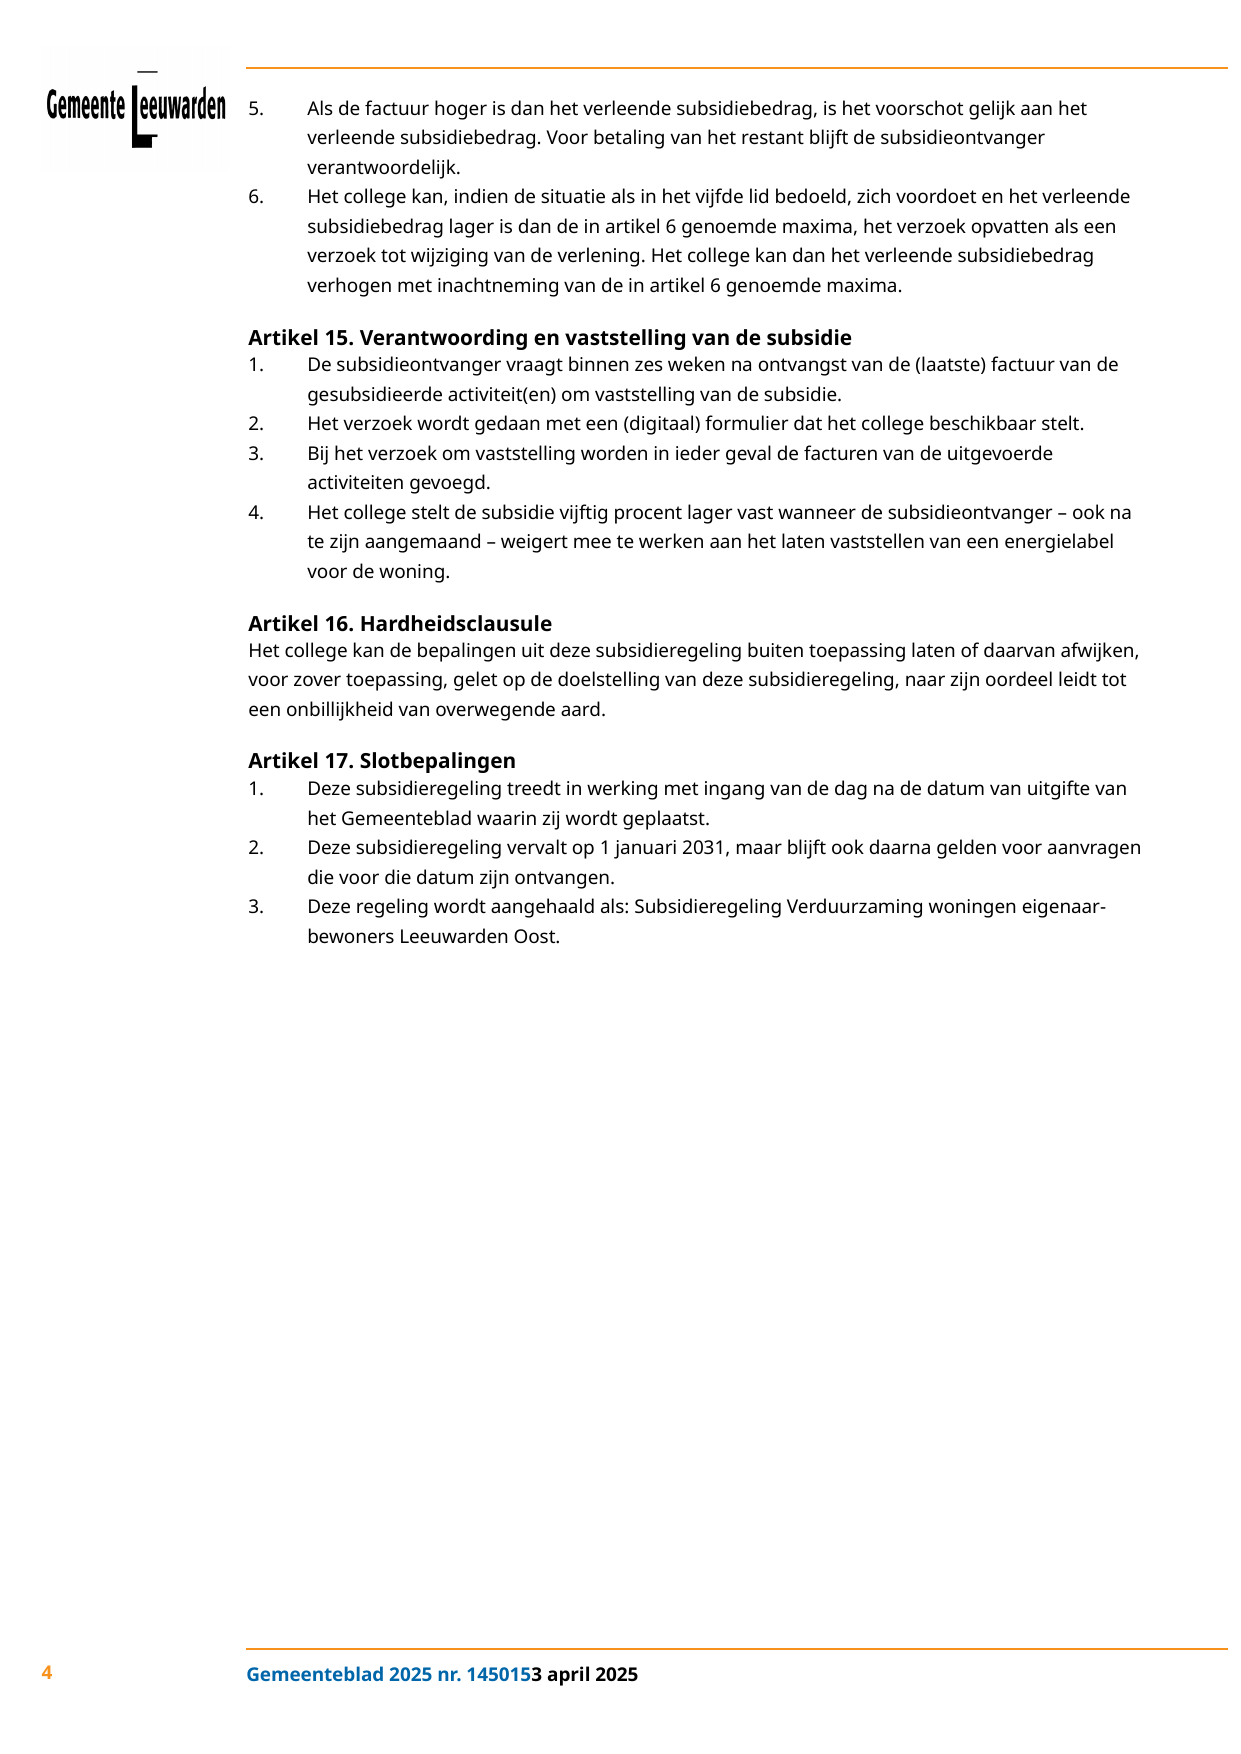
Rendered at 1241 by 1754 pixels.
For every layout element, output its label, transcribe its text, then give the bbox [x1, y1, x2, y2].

list Deze subsidieregeling vervalt op 1 januari 2031, maar blijft ook daarna gelden voor aanvragen die voor die datum zijn ontvangen. [248, 834, 1152, 889]
picture [41, 47, 231, 172]
text Artikel 16. Hardheidsclausule [248, 609, 1152, 637]
list Deze regeling wordt aangehaald als: Subsidieregeling Verduurzaming woningen eigenaar-bewoners Leeuwarden Oost. [248, 893, 1152, 949]
list De subsidieontvanger vraagt binnen zes weken na ontvangst van de (laatste) factuur van de gesubsidieerde activiteit(en) om vaststelling van de subsidie. [248, 351, 1152, 406]
text Het college kan de bepalingen uit deze subsidieregeling buiten toepassing laten of daarvan afwijken, voor zover toepassing, gelet op de doelstelling van deze subsidieregeling, naar zijn oordeel leidt tot een onbillijkheid van overwegende aard. [248, 637, 1152, 722]
list Als de factuur hoger is dan het verleende subsidiebedrag, is het voorschot gelijk aan het verleende subsidiebedrag. Voor betaling van het restant blijft de subsidieontvanger verantwoordelijk. [248, 95, 1152, 180]
list Bij het verzoek om vaststelling worden in ieder geval de facturen van de uitgevoerde activiteiten gevoegd. [248, 440, 1152, 495]
list Het verzoek wordt gedaan met een (digitaal) formulier dat het college beschikbaar stelt. [248, 410, 1152, 436]
list Het college kan, indien de situatie als in het vijfde lid bedoeld, zich voordoet en het verleende subsidiebedrag lager is dan de in artikel 6 genoemde maxima, het verzoek opvatten als een verzoek tot wijziging van de verlening. Het college kan dan het verleende subsidiebedrag verhogen met inachtneming van de in artikel 6 genoemde maxima. [248, 183, 1152, 298]
list Het college stelt de subsidie vijftig procent lager vast wanneer de subsidieontvanger – ook na te zijn aangemaand – weigert mee te werken aan het laten vaststellen van een energielabel voor de woning. [248, 499, 1152, 584]
list Deze subsidieregeling treedt in werking met ingang van de dag na de datum van uitgifte van het Gemeenteblad waarin zij wordt geplaatst. [248, 775, 1152, 830]
text Artikel 15. Verantwoording en vaststelling van de subsidie [248, 323, 1152, 351]
text Artikel 17. Slotbepalingen [248, 747, 1152, 775]
